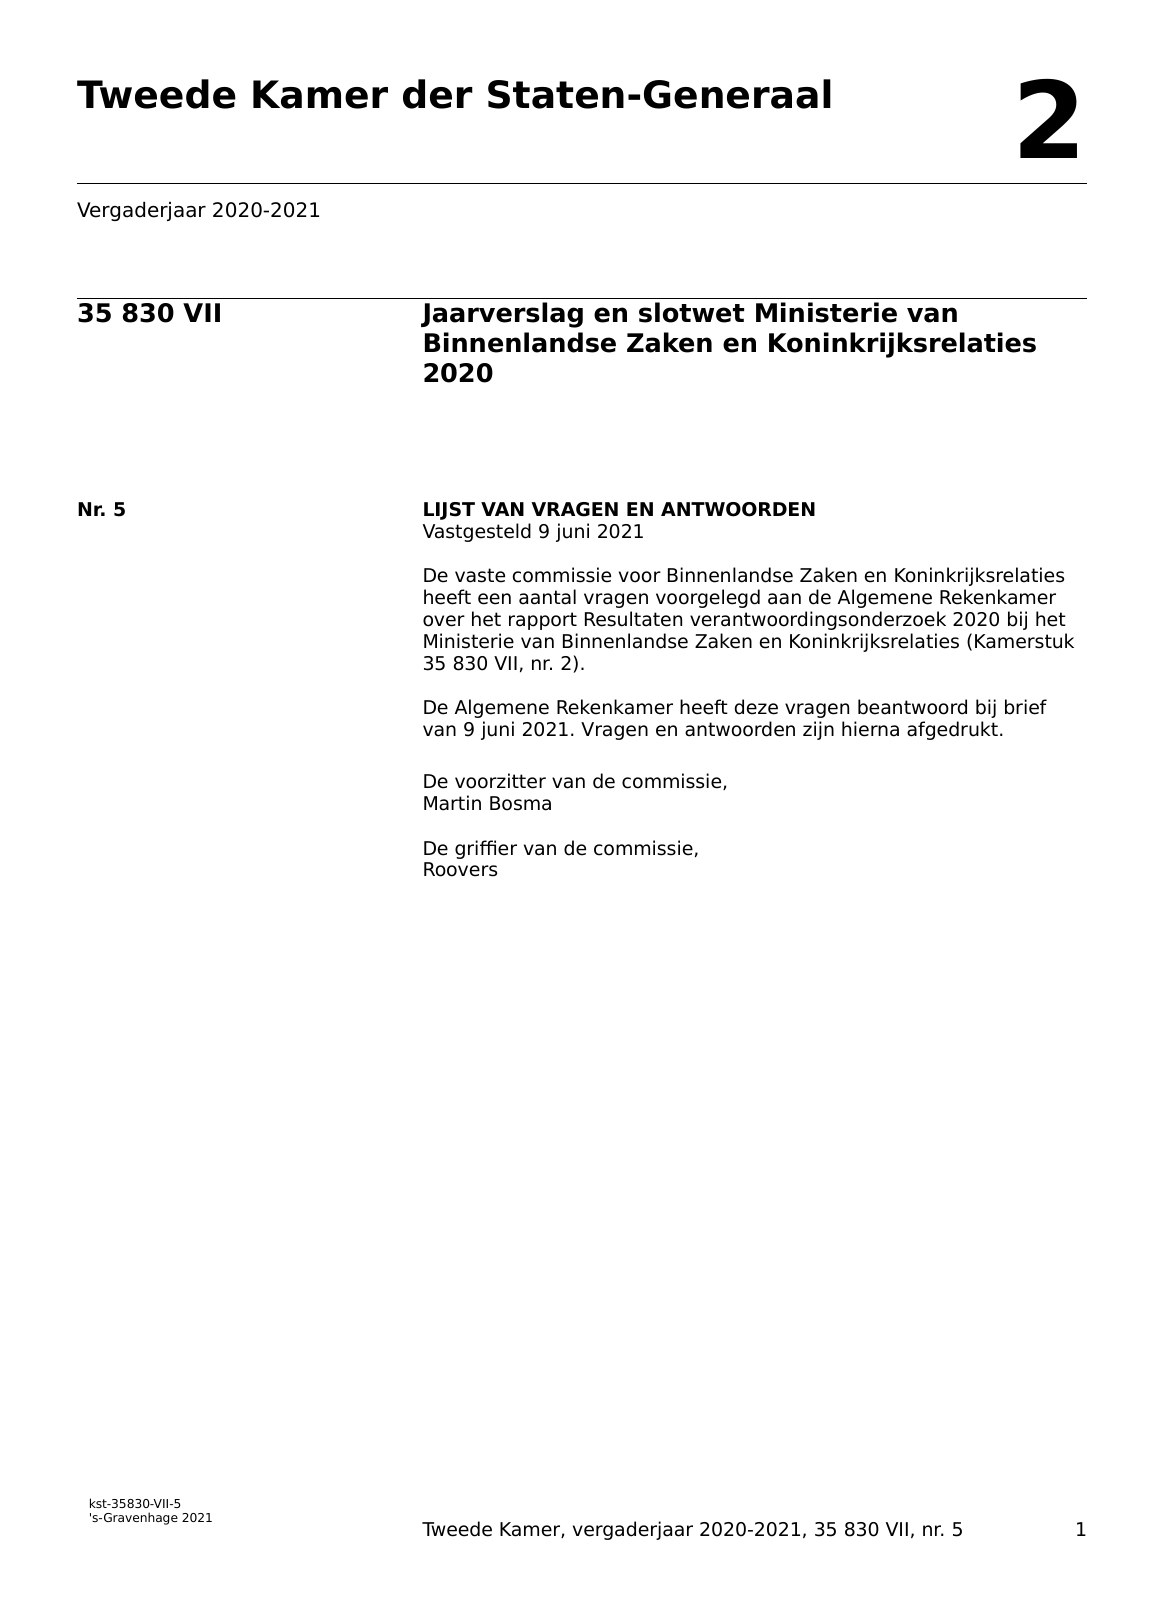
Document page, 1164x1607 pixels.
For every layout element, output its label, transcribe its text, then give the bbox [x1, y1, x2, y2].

text De vaste commissie voor Binnenlandse Zaken en Koninkrijksrelaties heeft een aantal vragen voorgelegd aan de Algemene Rekenkamer over het rapport Resultaten verantwoordingsonderzoek 2020 bij het Ministerie van Binnenlandse Zaken en Koninkrijksrelaties (Kamerstuk 35 830 VII, nr. 2). [422, 565, 1087, 675]
subtitle 35 830 VII Jaarverslag en slotwet Ministerie van Binnenlandse Zaken en Koninkrijksrelaties 2020 [77, 299, 1087, 388]
table_cell Vergaderjaar 2020-2021 [77, 184, 1087, 298]
table_header 2 [886, 59, 1087, 183]
text kst-35830-VII-5 [88, 1497, 323, 1511]
subtitle Nr. 5 LIJST VAN VRAGEN EN ANTWOORDEN [77, 499, 1087, 521]
text De griffier van de commissie, Roovers [422, 837, 1087, 881]
text De voorzitter van de commissie, Martin Bosma [422, 771, 1087, 815]
text De Algemene Rekenkamer heeft deze vragen beantwoord bij brief van 9 juni 2021. Vragen en antwoorden zijn hierna afgedrukt. [422, 697, 1087, 741]
table_header Tweede Kamer der Staten-Generaal [77, 59, 886, 183]
text 's-Gravenhage 2021 [88, 1511, 323, 1525]
text Vastgesteld 9 juni 2021 [422, 521, 1087, 543]
